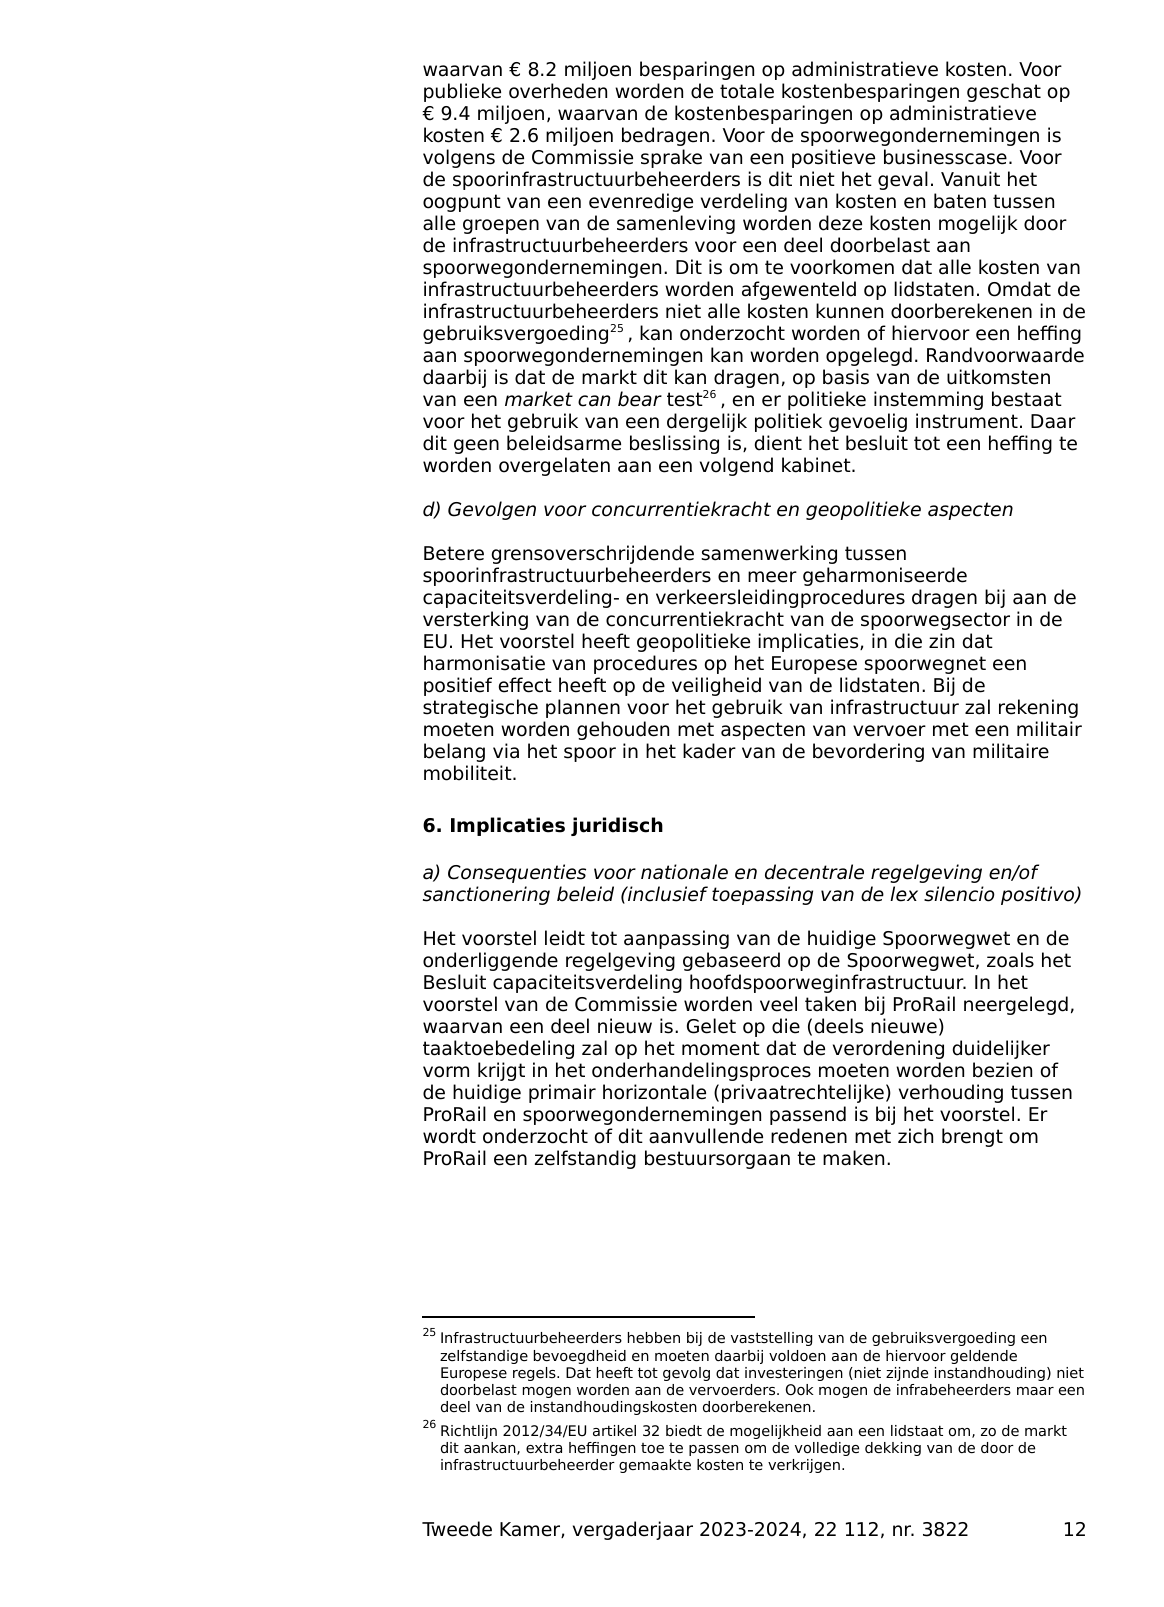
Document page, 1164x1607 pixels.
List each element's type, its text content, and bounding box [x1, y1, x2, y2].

text Infrastructuurbeheerders hebben bij de vaststelling van de gebruiksvergoeding een zelfstandige bevoegdheid en moeten daarbij voldoen aan de hiervoor geldende Europese regels. Dat heeft tot gevolg dat investeringen (niet zijnde instandhouding) niet doorbelast mogen worden aan de vervoerders. Ook mogen de infrabeheerders maar een deel van de instandhoudingskosten doorberekenen. [422, 1326, 1087, 1416]
subtitle 6. Implicaties juridisch [422, 815, 1087, 837]
subtitle d) Gevolgen voor concurrentiekracht en geopolitieke aspecten [422, 499, 1087, 521]
text Richtlijn 2012/34/EU artikel 32 biedt de mogelijkheid aan een lidstaat om, zo de markt dit aankan, extra heffingen toe te passen om de volledige dekking van de door de infrastructuurbeheerder gemaakte kosten te verkrijgen. [422, 1418, 1087, 1474]
subtitle a) Consequenties voor nationale en decentrale regelgeving en/of sanctionering beleid (inclusief toepassing van de lex silencio positivo) [422, 862, 1087, 906]
text Het voorstel leidt tot aanpassing van de huidige Spoorwegwet en de onderliggende regelgeving gebaseerd op de Spoorwegwet, zoals het Besluit capaciteitsverdeling hoofdspoorweginfrastructuur. In het voorstel van de Commissie worden veel taken bij ProRail neergelegd, waarvan een deel nieuw is. Gelet op die (deels nieuwe) taaktoebedeling zal op het moment dat de verordening duidelijker vorm krijgt in het onderhandelingsproces moeten worden bezien of de huidige primair horizontale (privaatrechtelijke) verhouding tussen ProRail en spoorwegondernemingen passend is bij het voorstel. Er wordt onderzocht of dit aanvullende redenen met zich brengt om ProRail een zelfstandig bestuursorgaan te maken. [422, 928, 1087, 1170]
text waarvan € 8.2 miljoen besparingen op administratieve kosten. Voor publieke overheden worden de totale kostenbesparingen geschat op € 9.4 miljoen, waarvan de kostenbesparingen op administratieve kosten € 2.6 miljoen bedragen. Voor de spoorwegondernemingen is volgens de Commissie sprake van een positieve businesscase. Voor de spoorinfrastructuurbeheerders is dit niet het geval. Vanuit het oogpunt van een evenredige verdeling van kosten en baten tussen alle groepen van de samenleving worden deze kosten mogelijk door de infrastructuurbeheerders voor een deel doorbelast aan spoorwegondernemingen. Dit is om te voorkomen dat alle kosten van infrastructuurbeheerders worden afgewenteld op lidstaten. Omdat de infrastructuurbeheerders niet alle kosten kunnen doorberekenen in de gebruiksvergoeding, kan onderzocht worden of hiervoor een heffing aan spoorwegondernemingen kan worden opgelegd. Randvoorwaarde daarbij is dat de markt dit kan dragen, op basis van de uitkomsten van een market can bear test, en er politieke instemming bestaat voor het gebruik van een dergelijk politiek gevoelig instrument. Daar dit geen beleidsarme beslissing is, dient het besluit tot een heffing te worden overgelaten aan een volgend kabinet. [422, 59, 1087, 477]
text Betere grensoverschrijdende samenwerking tussen spoorinfrastructuurbeheerders en meer geharmoniseerde capaciteitsverdeling- en verkeersleidingprocedures dragen bij aan de versterking van de concurrentiekracht van de spoorwegsector in de EU. Het voorstel heeft geopolitieke implicaties, in die zin dat harmonisatie van procedures op het Europese spoorwegnet een positief effect heeft op de veiligheid van de lidstaten. Bij de strategische plannen voor het gebruik van infrastructuur zal rekening moeten worden gehouden met aspecten van vervoer met een militair belang via het spoor in het kader van de bevordering van militaire mobiliteit. [422, 543, 1087, 785]
